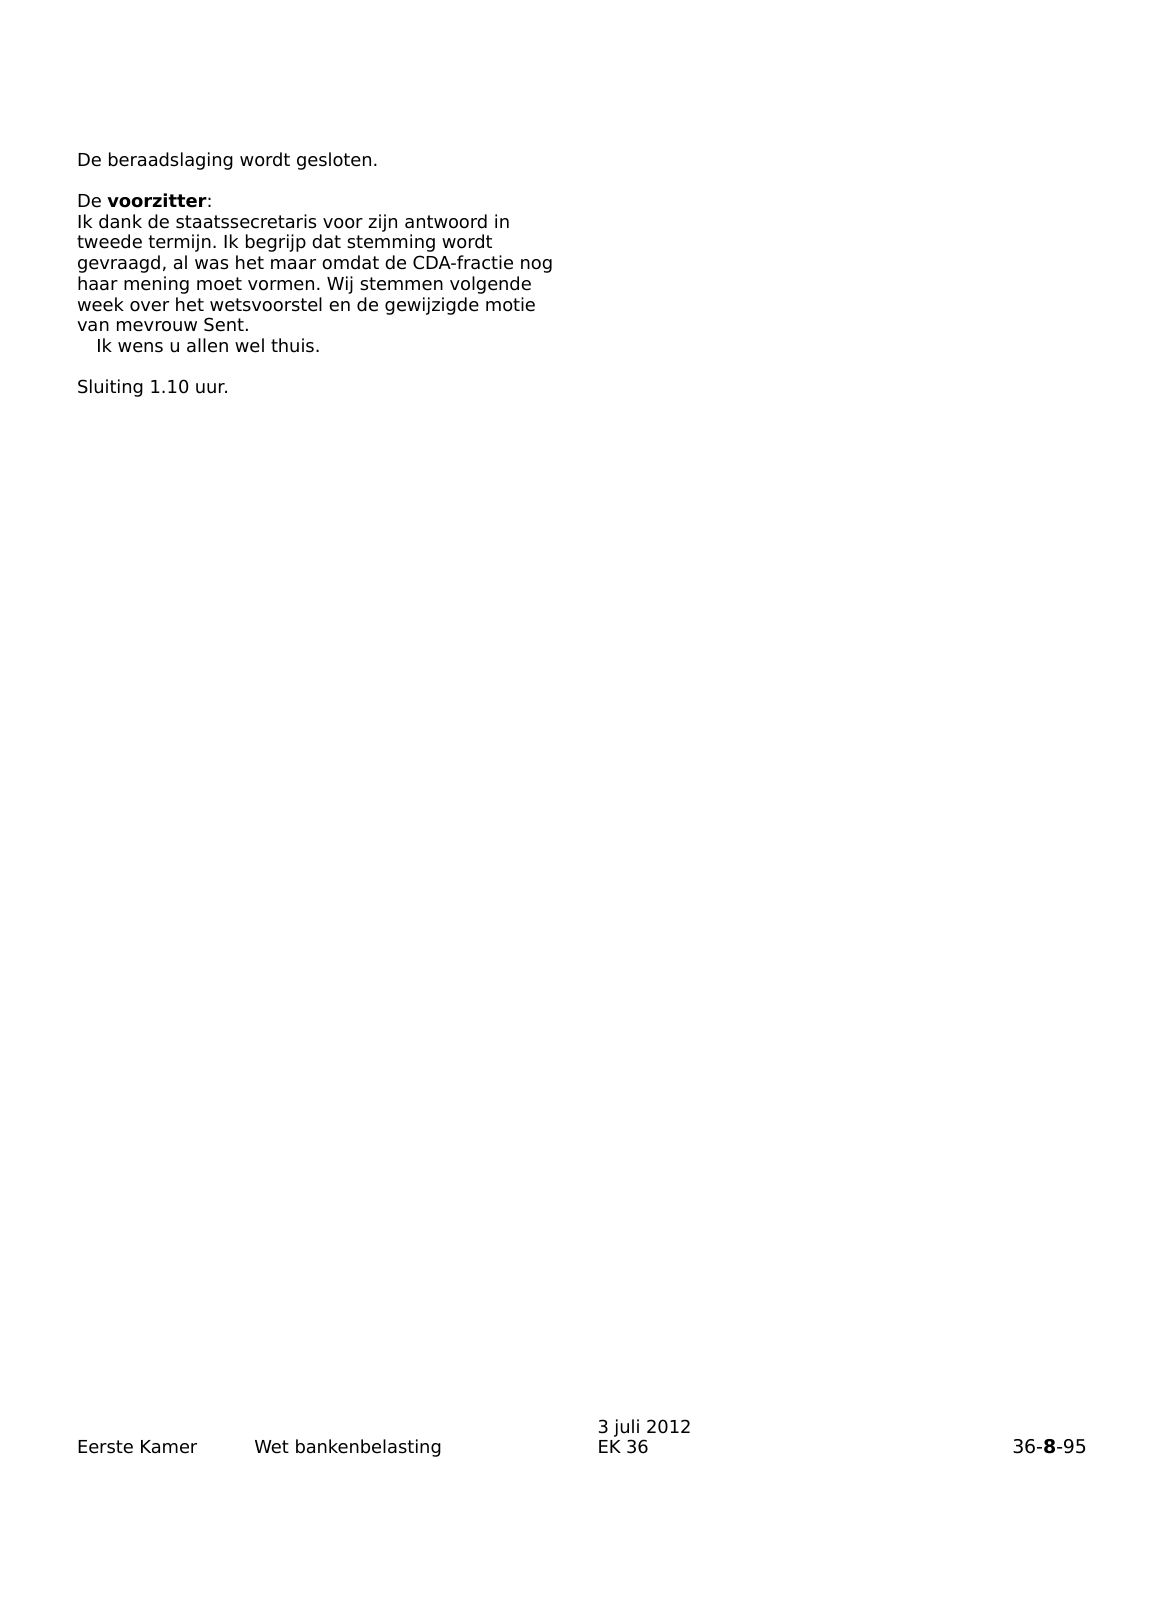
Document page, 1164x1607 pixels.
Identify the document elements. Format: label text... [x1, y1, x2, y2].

text Ik wens u allen wel thuis. [77, 336, 567, 357]
text Sluiting 1.10 uur. [77, 377, 567, 397]
text De voorzitter: [77, 191, 567, 212]
text De beraadslaging wordt gesloten. [77, 150, 567, 171]
text Ik dank de staatssecretaris voor zijn antwoord in tweede termijn. Ik begrijp dat stemming wordt gevraagd, al was het maar omdat de CDA-fractie nog haar mening moet vormen. Wij stemmen volgende week over het wetsvoorstel en de gewijzigde motie van mevrouw Sent. [77, 212, 567, 336]
